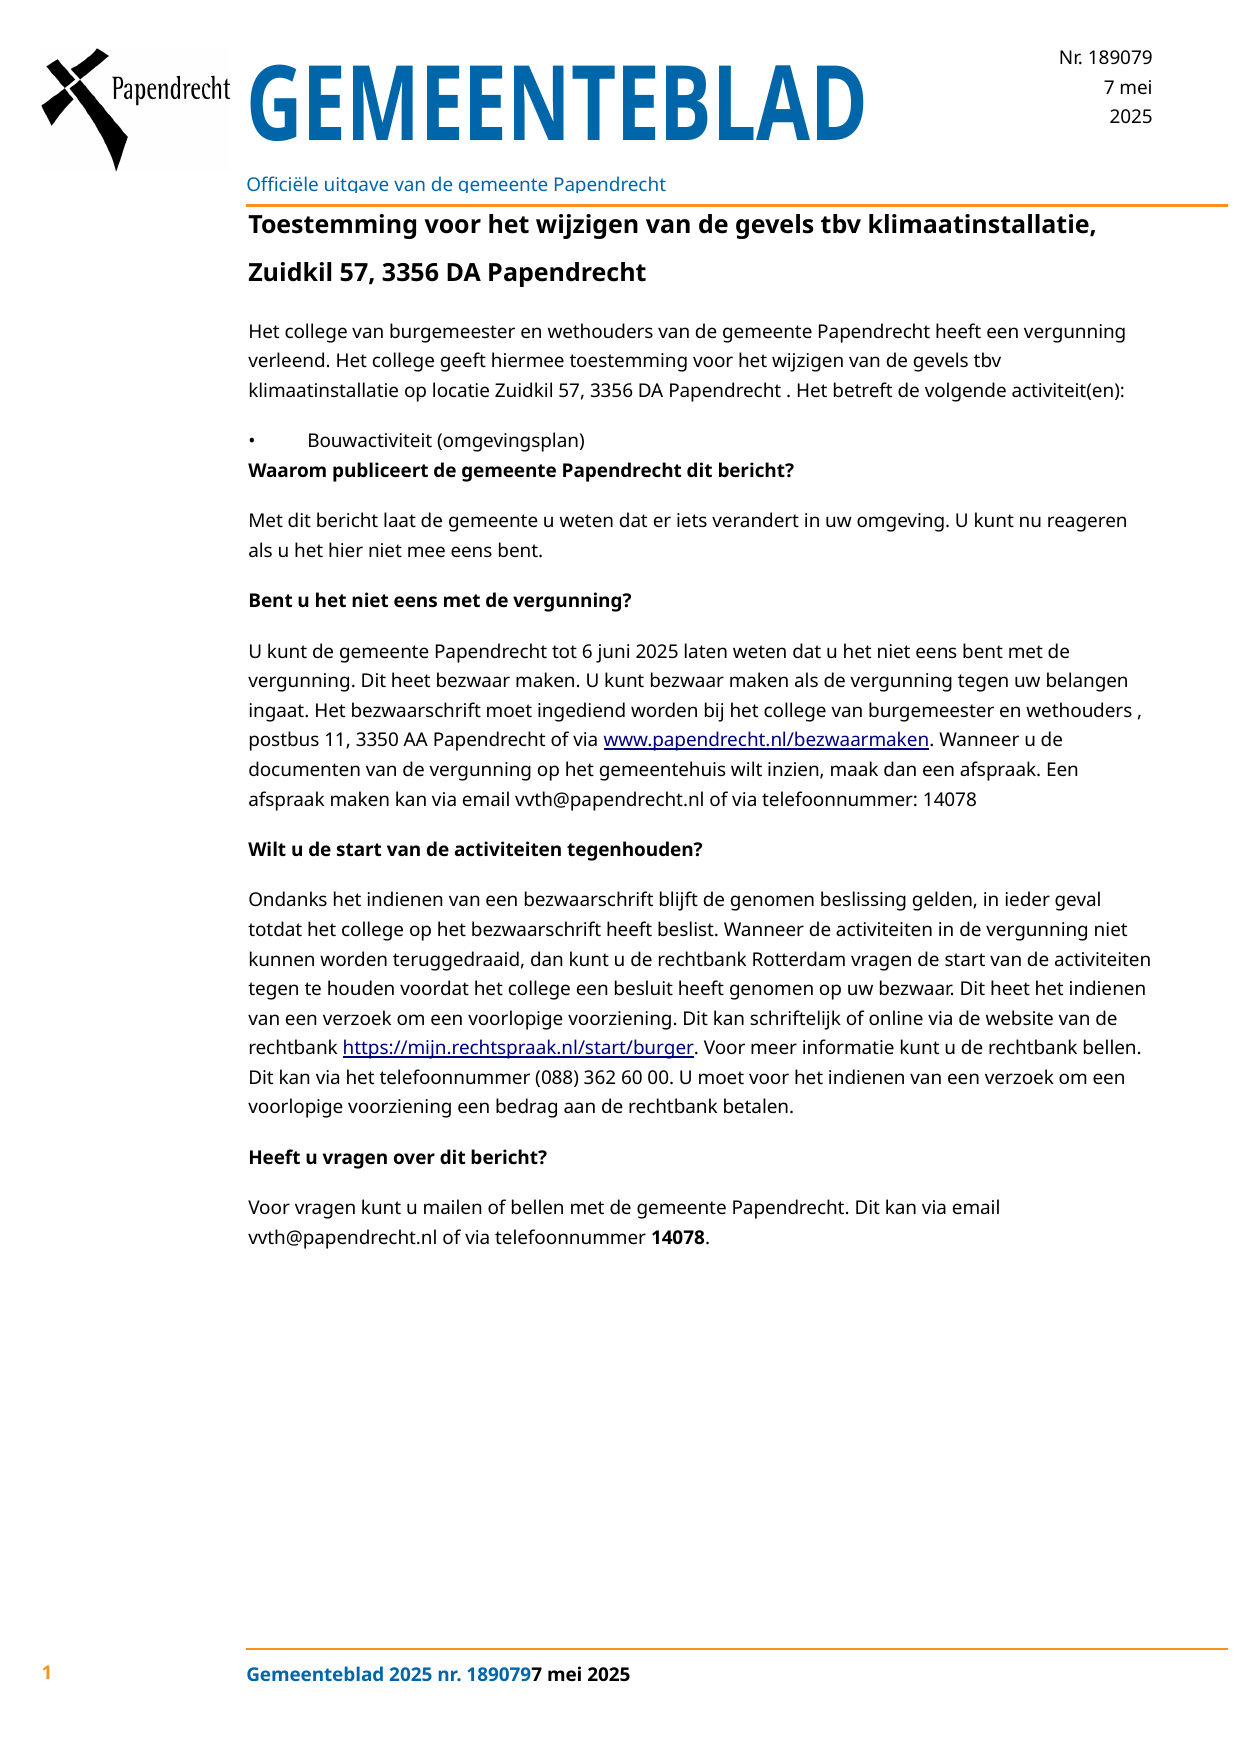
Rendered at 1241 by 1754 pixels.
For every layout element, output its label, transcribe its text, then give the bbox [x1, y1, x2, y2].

text Met dit bericht laat de gemeente u weten dat er iets verandert in uw omgeving. U kunt nu reageren als u het hier niet mee eens bent. [248, 507, 1152, 563]
text Ondanks het indienen van een bezwaarschrift blijft de genomen beslissing gelden, in ieder geval totdat het college op het bezwaarschrift heeft beslist. Wanneer de activiteiten in de vergunning niet kunnen worden teruggedraaid, dan kunt u de rechtbank Rotterdam vragen de start van de activiteiten tegen te houden voordat het college een besluit heeft genomen op uw bezwaar. Dit heet het indienen van een verzoek om een voorlopige voorziening. Dit kan schriftelijk of online via de website van de rechtbank https://mijn.rechtspraak.nl/start/burger. Voor meer informatie kunt u de rechtbank bellen. Dit kan via het telefoonnummer (088) 362 60 00. U moet voor het indienen van een verzoek om een voorlopige voorziening een bedrag aan de rechtbank betalen. [248, 887, 1152, 1119]
text Bent u het niet eens met de vergunning? [248, 587, 1152, 613]
text Waarom publiceert de gemeente Papendrecht dit bericht? [248, 457, 1152, 483]
text Toestemming voor het wijzigen van de gevels tbv klimaatinstallatie, Zuidkil 57, 3356 DA Papendrecht [248, 207, 1152, 288]
text Voor vragen kunt u mailen of bellen met de gemeente Papendrecht. Dit kan via email vvth@papendrecht.nl of via telefoonnummer 14078. [248, 1194, 1152, 1250]
text Het college van burgemeester en wethouders van de gemeente Papendrecht heeft een vergunning verleend. Het college geeft hiermee toestemming voor het wijzigen van de gevels tbv klimaatinstallatie op locatie Zuidkil 57, 3356 DA Papendrecht . Het betreft de volgende activiteit(en): [248, 318, 1152, 403]
text Heeft u vragen over dit bericht? [248, 1144, 1152, 1170]
list Bouwactiviteit (omgevingsplan) [248, 427, 1152, 453]
picture [41, 47, 231, 172]
text Wilt u de start van de activiteiten tegenhouden? [248, 836, 1152, 862]
text U kunt de gemeente Papendrecht tot 6 juni 2025 laten weten dat u het niet eens bent met de vergunning. Dit heet bezwaar maken. U kunt bezwaar maken als de vergunning tegen uw belangen ingaat. Het bezwaarschrift moet ingediend worden bij het college van burgemeester en wethouders , postbus 11, 3350 AA Papendrecht of via www.papendrecht.nl/bezwaarmaken. Wanneer u de documenten van de vergunning op het gemeentehuis wilt inzien, maak dan een afspraak. Een afspraak maken kan via email vvth@papendrecht.nl of via telefoonnummer: 14078 [248, 638, 1152, 812]
